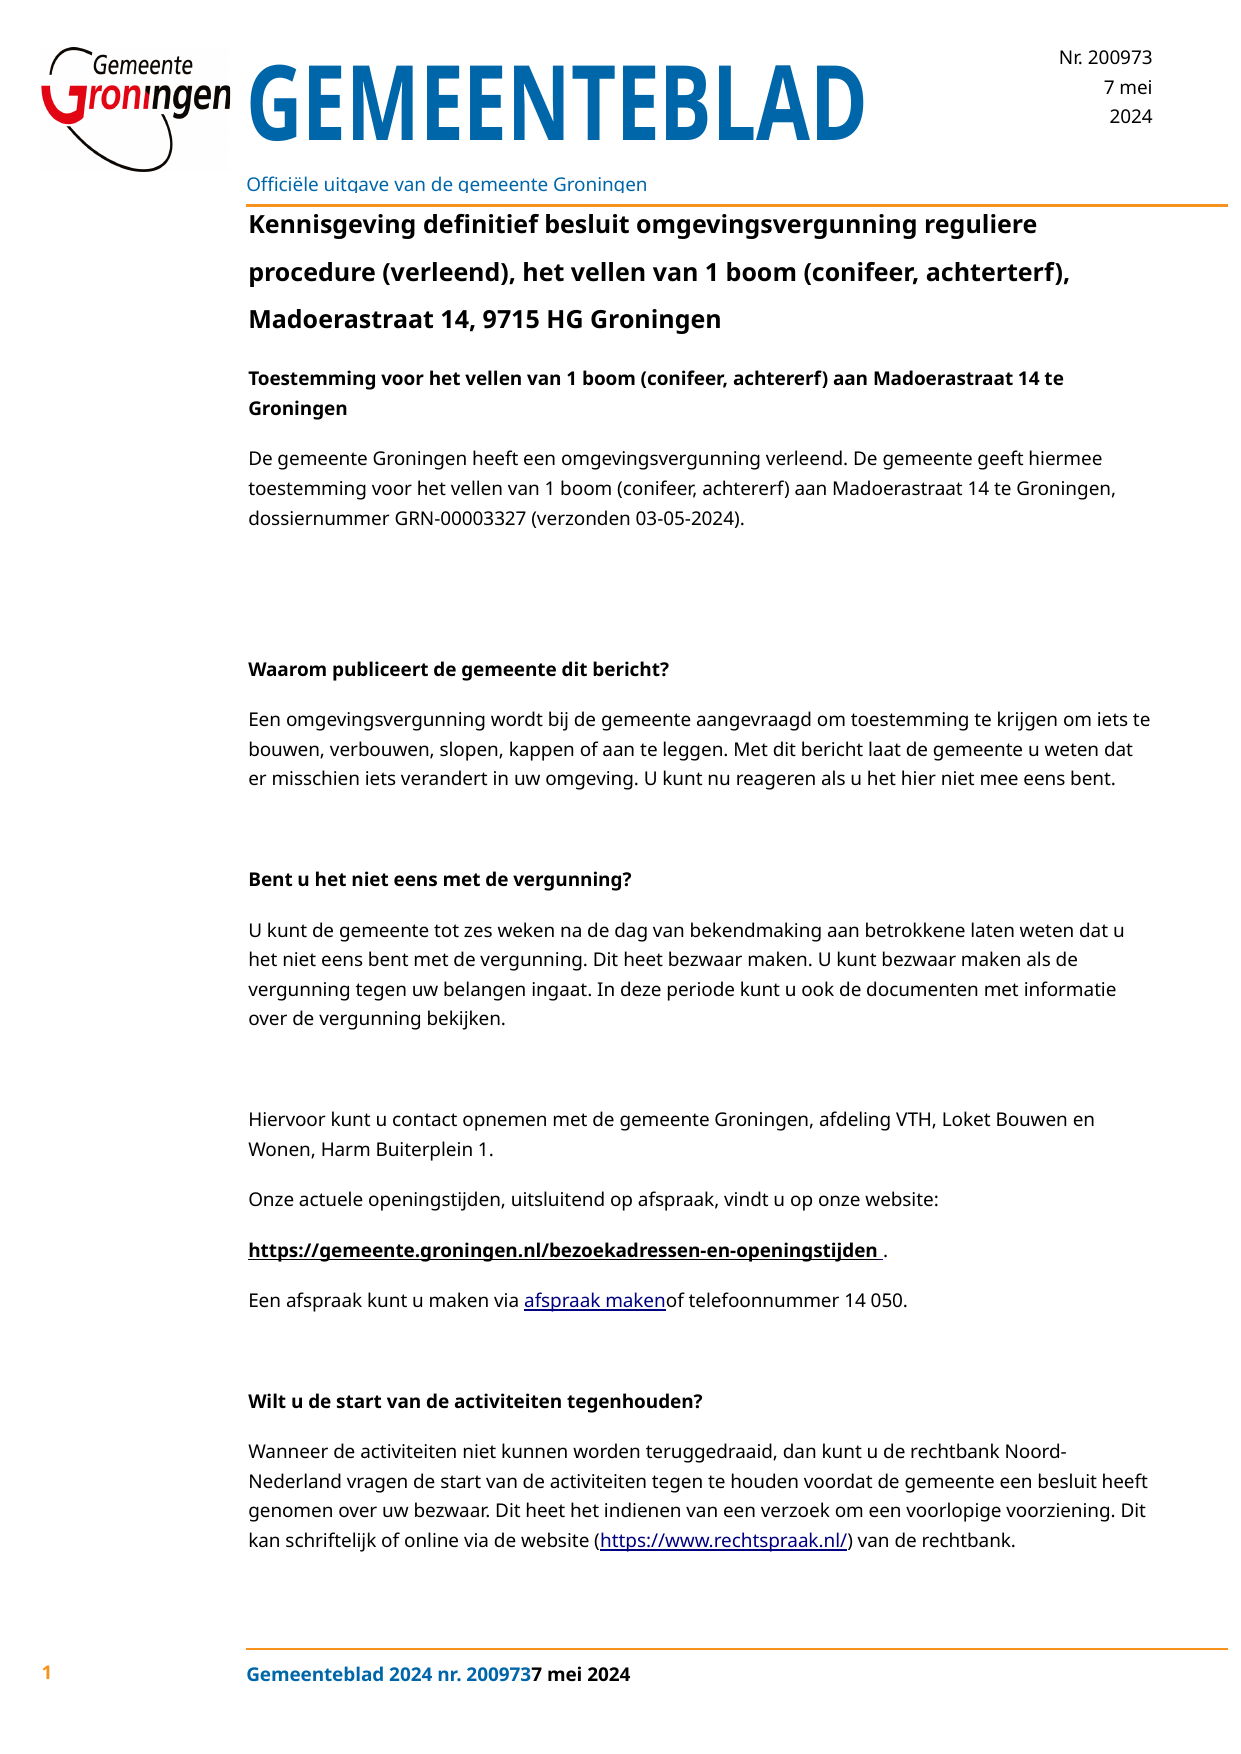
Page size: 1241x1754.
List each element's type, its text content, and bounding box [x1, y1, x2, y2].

text Hiervoor kunt u contact opnemen met de gemeente Groningen, afdeling VTH, Loket Bouwen en Wonen, Harm Buiterplein 1. [248, 1106, 1152, 1162]
text Een omgevingsvergunning wordt bij de gemeente aangevraagd om toestemming te krijgen om iets te bouwen, verbouwen, slopen, kappen of aan te leggen. Met dit bericht laat de gemeente u weten dat er misschien iets verandert in uw omgeving. U kunt nu reageren als u het hier niet mee eens bent. [248, 706, 1152, 791]
picture [41, 47, 231, 172]
text Bent u het niet eens met de vergunning? [248, 866, 1152, 892]
text https://gemeente.groningen.nl/bezoekadressen-en-openingstijden . [248, 1237, 1152, 1262]
text Toestemming voor het vellen van 1 boom (conifeer, achtererf) aan Madoerastraat 14 te Groningen [248, 366, 1152, 421]
text De gemeente Groningen heeft een omgevingsvergunning verleend. De gemeente geeft hiermee toestemming voor het vellen van 1 boom (conifeer, achtererf) aan Madoerastraat 14 te Groningen, dossiernummer GRN-00003327 (verzonden 03-05-2024). [248, 446, 1152, 530]
text Wilt u de start van de activiteiten tegenhouden? [248, 1388, 1152, 1414]
text Kennisgeving definitief besluit omgevingsvergunning reguliere procedure (verleend), het vellen van 1 boom (conifeer, achterterf), Madoerastraat 14, 9715 HG Groningen [248, 207, 1152, 336]
text Een afspraak kunt u maken via afspraak makenof telefoonnummer 14 050. [248, 1287, 1152, 1313]
text U kunt de gemeente tot zes weken na de dag van bekendmaking aan betrokkene laten weten dat u het niet eens bent met de vergunning. Dit heet bezwaar maken. U kunt bezwaar maken als de vergunning tegen uw belangen ingaat. In deze periode kunt u ook de documenten met informatie over de vergunning bekijken. [248, 917, 1152, 1031]
text Onze actuele openingstijden, uitsluitend op afspraak, vindt u op onze website: [248, 1186, 1152, 1212]
text Wanneer de activiteiten niet kunnen worden teruggedraaid, dan kunt u de rechtbank Noord-Nederland vragen de start van de activiteiten tegen te houden voordat de gemeente een besluit heeft genomen over uw bezwaar. Dit heet het indienen van een verzoek om een voorlopige voorziening. Dit kan schriftelijk of online via de website (https://www.rechtspraak.nl/) van de rechtbank. [248, 1438, 1152, 1553]
text Waarom publiceert de gemeente dit bericht? [248, 656, 1152, 682]
